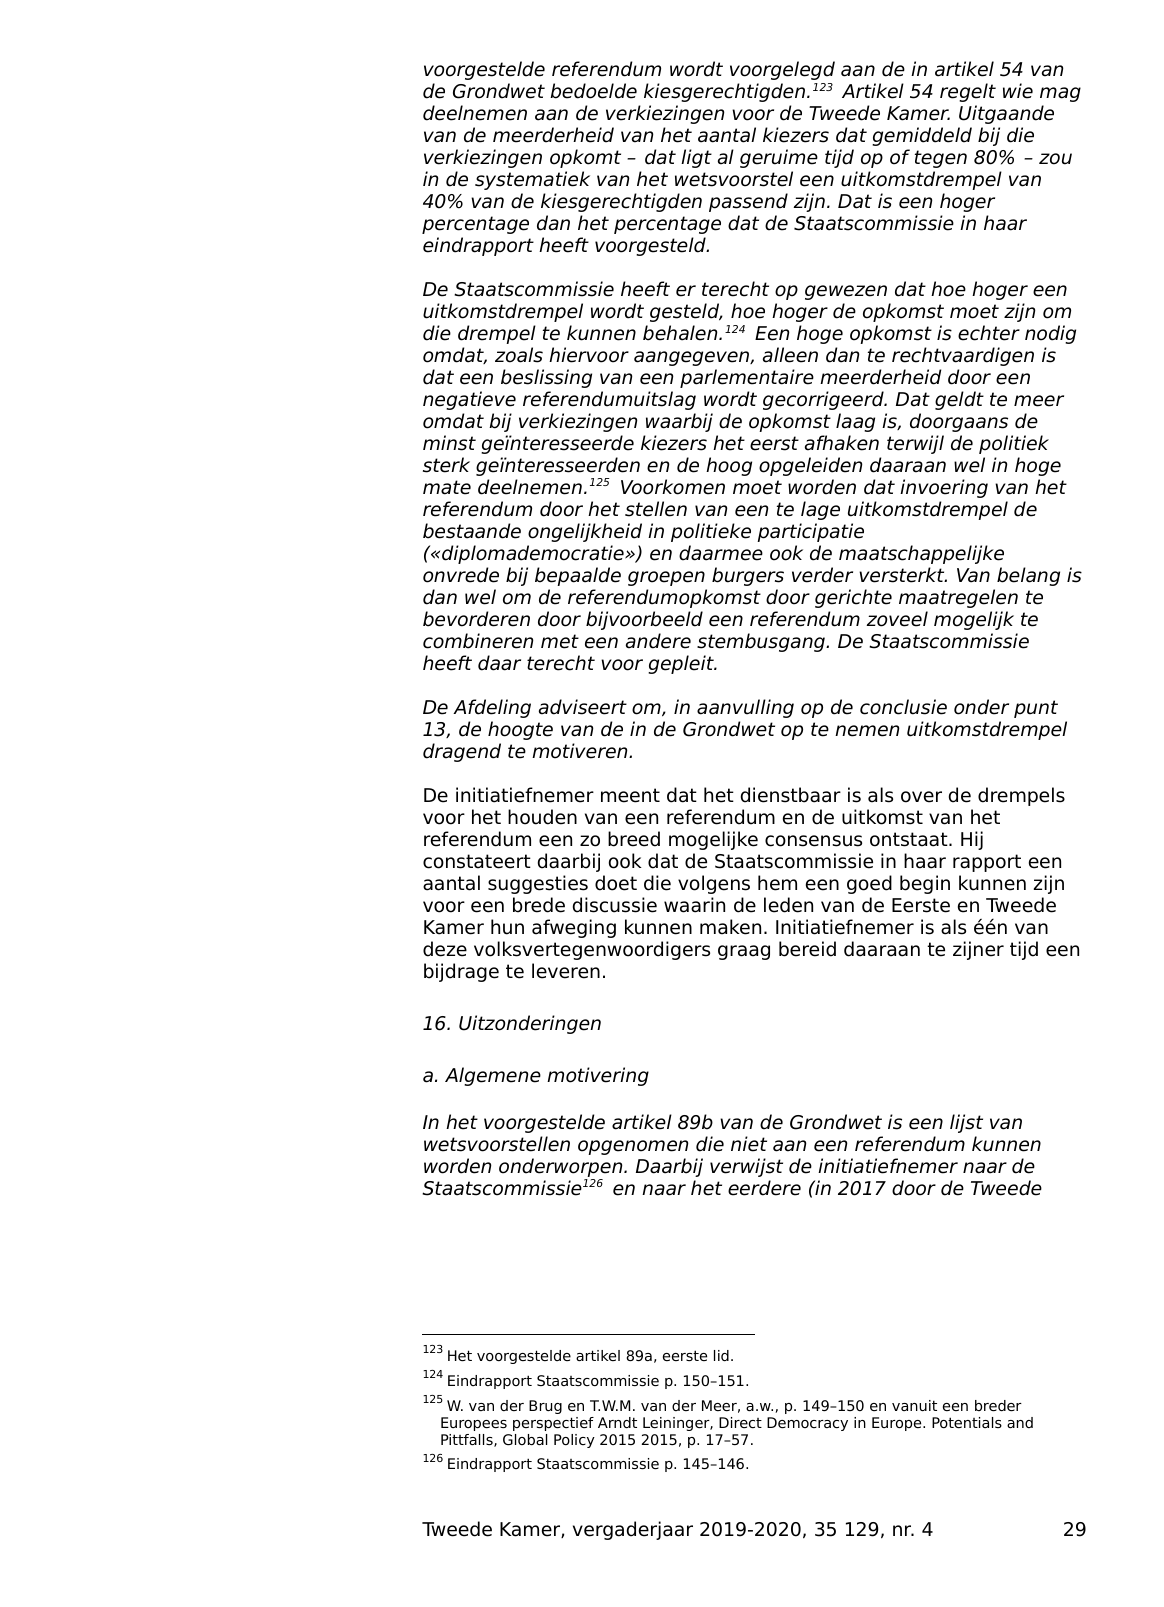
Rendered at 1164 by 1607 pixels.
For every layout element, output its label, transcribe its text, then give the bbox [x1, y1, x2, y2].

text De initiatiefnemer meent dat het dienstbaar is als over de drempels voor het houden van een referendum en de uitkomst van het referendum een zo breed mogelijke consensus ontstaat. Hij constateert daarbij ook dat de Staatscommissie in haar rapport een aantal suggesties doet die volgens hem een goed begin kunnen zijn voor een brede discussie waarin de leden van de Eerste en Tweede Kamer hun afweging kunnen maken. Initiatiefnemer is als één van deze volksvertegenwoordigers graag bereid daaraan te zijner tijd een bijdrage te leveren. [422, 785, 1087, 983]
subtitle 16. Uitzonderingen [422, 1013, 1087, 1035]
text De Staatscommissie heeft er terecht op gewezen dat hoe hoger een uitkomstdrempel wordt gesteld, hoe hoger de opkomst moet zijn om die drempel te kunnen behalen. Een hoge opkomst is echter nodig omdat, zoals hiervoor aangegeven, alleen dan te rechtvaardigen is dat een beslissing van een parlementaire meerderheid door een negatieve referendumuitslag wordt gecorrigeerd. Dat geldt te meer omdat bij verkiezingen waarbij de opkomst laag is, doorgaans de minst geïnteresseerde kiezers het eerst afhaken terwijl de politiek sterk geïnteresseerden en de hoog opgeleiden daaraan wel in hoge mate deelnemen. Voorkomen moet worden dat invoering van het referendum door het stellen van een te lage uitkomstdrempel de bestaande ongelijkheid in politieke participatie («diplomademocratie») en daarmee ook de maatschappelijke onvrede bij bepaalde groepen burgers verder versterkt. Van belang is dan wel om de referendumopkomst door gerichte maatregelen te bevorderen door bijvoorbeeld een referendum zoveel mogelijk te combineren met een andere stembusgang. De Staatscommissie heeft daar terecht voor gepleit. [422, 279, 1087, 675]
text Eindrapport Staatscommissie p. 150–151. [422, 1368, 1087, 1391]
text W. van der Brug en T.W.M. van der Meer, a.w., p. 149–150 en vanuit een breder Europees perspectief Arndt Leininger, Direct Democracy in Europe. Potentials and Pittfalls, Global Policy 2015 2015, p. 17–57. [422, 1393, 1087, 1449]
text In het voorgestelde artikel 89b van de Grondwet is een lijst van wetsvoorstellen opgenomen die niet aan een referendum kunnen worden onderworpen. Daarbij verwijst de initiatiefnemer naar de Staatscommissie en naar het eerdere (in 2017 door de Tweede [422, 1112, 1087, 1244]
text voorgestelde referendum wordt voorgelegd aan de in artikel 54 van de Grondwet bedoelde kiesgerechtigden. Artikel 54 regelt wie mag deelnemen aan de verkiezingen voor de Tweede Kamer. Uitgaande van de meerderheid van het aantal kiezers dat gemiddeld bij die verkiezingen opkomt – dat ligt al geruime tijd op of tegen 80% – zou in de systematiek van het wetsvoorstel een uitkomstdrempel van 40% van de kiesgerechtigden passend zijn. Dat is een hoger percentage dan het percentage dat de Staatscommissie in haar eindrapport heeft voorgesteld. [422, 59, 1087, 257]
text De Afdeling adviseert om, in aanvulling op de conclusie onder punt 13, de hoogte van de in de Grondwet op te nemen uitkomstdrempel dragend te motiveren. [422, 697, 1087, 763]
subtitle a. Algemene motivering [422, 1065, 1087, 1087]
text Het voorgestelde artikel 89a, eerste lid. [422, 1343, 1087, 1366]
text Eindrapport Staatscommissie p. 145–146. [422, 1452, 1087, 1474]
